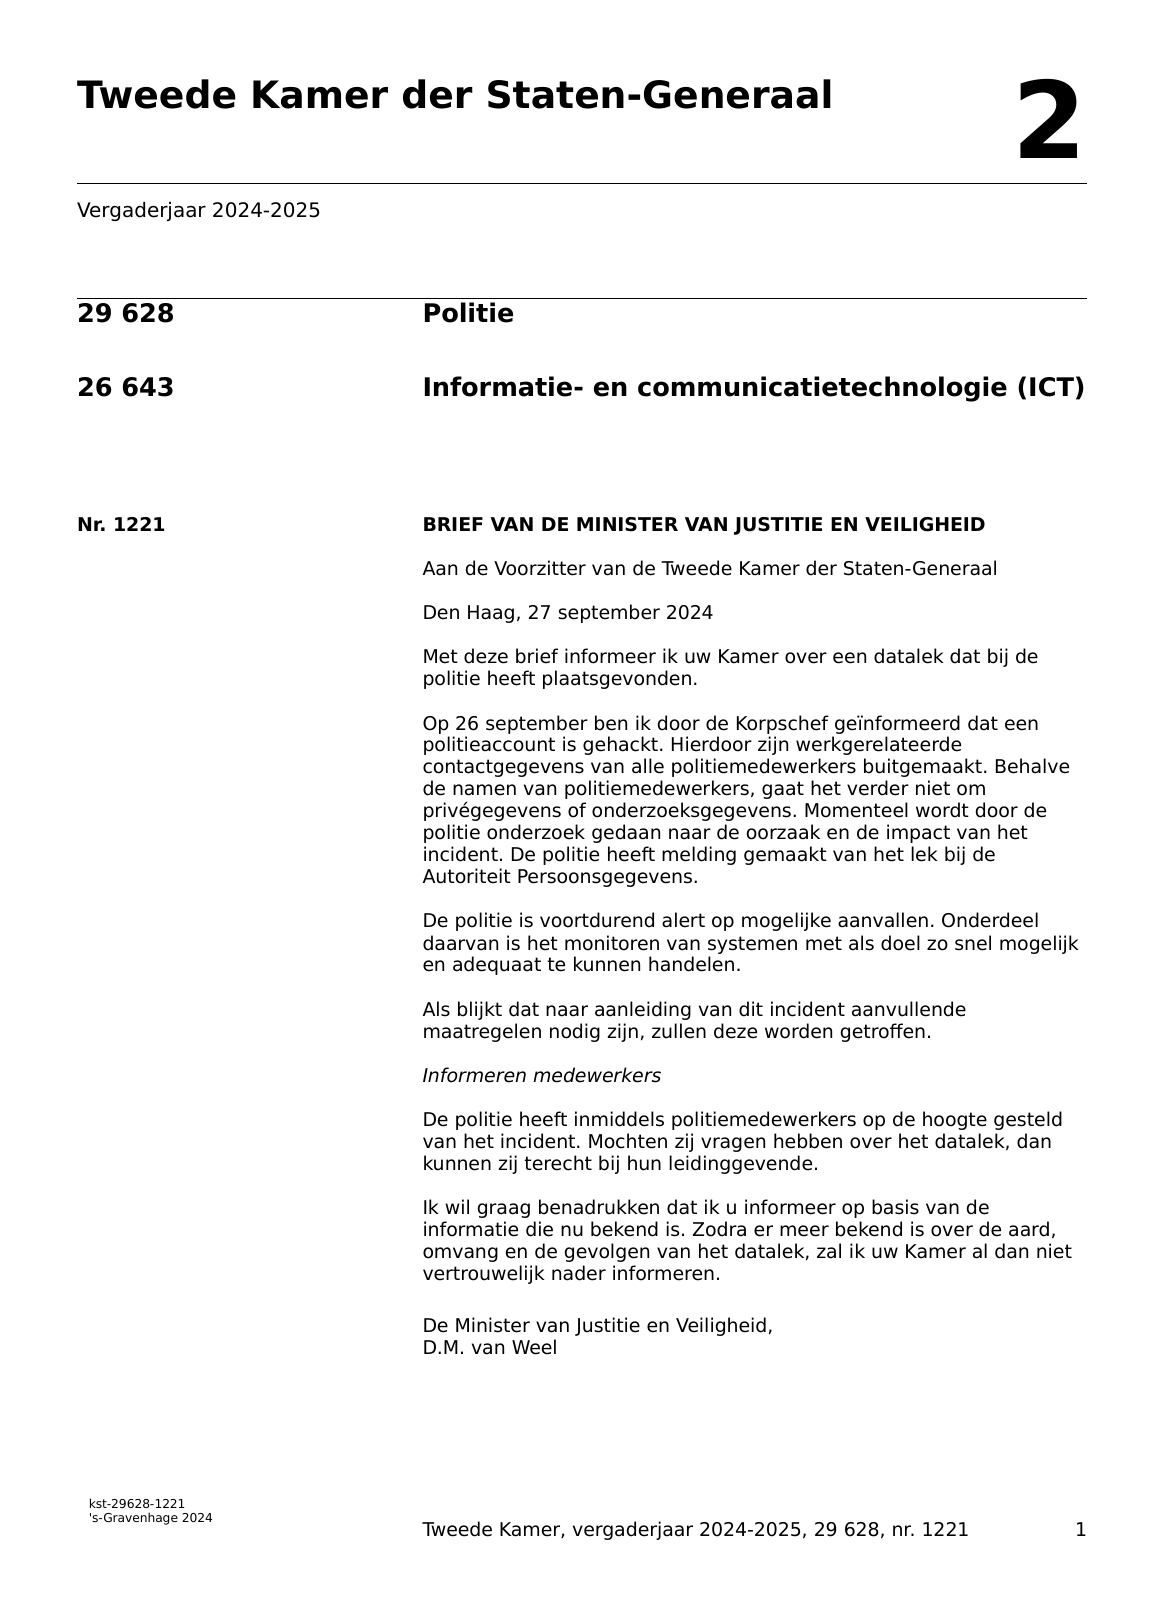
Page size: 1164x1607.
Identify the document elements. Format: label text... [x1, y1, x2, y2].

text De politie heeft inmiddels politiemedewerkers op de hoogte gesteld van het incident. Mochten zij vragen hebben over het datalek, dan kunnen zij terecht bij hun leidinggevende. [422, 1109, 1087, 1175]
text kst-29628-1221 [88, 1497, 323, 1511]
text Op 26 september ben ik door de Korpschef geïnformeerd dat een politieaccount is gehackt. Hierdoor zijn werkgerelateerde contactgegevens van alle politiemedewerkers buitgemaakt. Behalve de namen van politiemedewerkers, gaat het verder niet om privégegevens of onderzoeksgegevens. Momenteel wordt door de politie onderzoek gedaan naar de oorzaak en de impact van het incident. De politie heeft melding gemaakt van het lek bij de Autoriteit Persoonsgegevens. [422, 712, 1087, 888]
text De Minister van Justitie en Veiligheid, D.M. van Weel [422, 1315, 1087, 1359]
table_header 2 [886, 59, 1087, 183]
subtitle 29 628 Politie [77, 299, 1087, 329]
text De politie is voortdurend alert op mogelijke aanvallen. Onderdeel daarvan is het monitoren van systemen met als doel zo snel mogelijk en adequaat te kunnen handelen. [422, 910, 1087, 976]
text Ik wil graag benadrukken dat ik u informeer op basis van de informatie die nu bekend is. Zodra er meer bekend is over de aard, omvang en de gevolgen van het datalek, zal ik uw Kamer al dan niet vertrouwelijk nader informeren. [422, 1197, 1087, 1285]
table_cell Vergaderjaar 2024-2025 [77, 184, 1087, 298]
text Den Haag, 27 september 2024 [422, 602, 1087, 624]
text Aan de Voorzitter van de Tweede Kamer der Staten-Generaal [422, 558, 1087, 580]
text Als blijkt dat naar aanleiding van dit incident aanvullende maatregelen nodig zijn, zullen deze worden getroffen. [422, 998, 1087, 1042]
subtitle Nr. 1221 BRIEF VAN DE MINISTER VAN JUSTITIE EN VEILIGHEID [77, 514, 1087, 536]
text Met deze brief informeer ik uw Kamer over een datalek dat bij de politie heeft plaatsgevonden. [422, 646, 1087, 690]
subtitle Informeren medewerkers [422, 1065, 1087, 1087]
text 's-Gravenhage 2024 [88, 1511, 323, 1525]
table_header Tweede Kamer der Staten-Generaal [77, 59, 886, 183]
subtitle 26 643 Informatie- en communicatietechnologie (ICT) [77, 373, 1087, 403]
